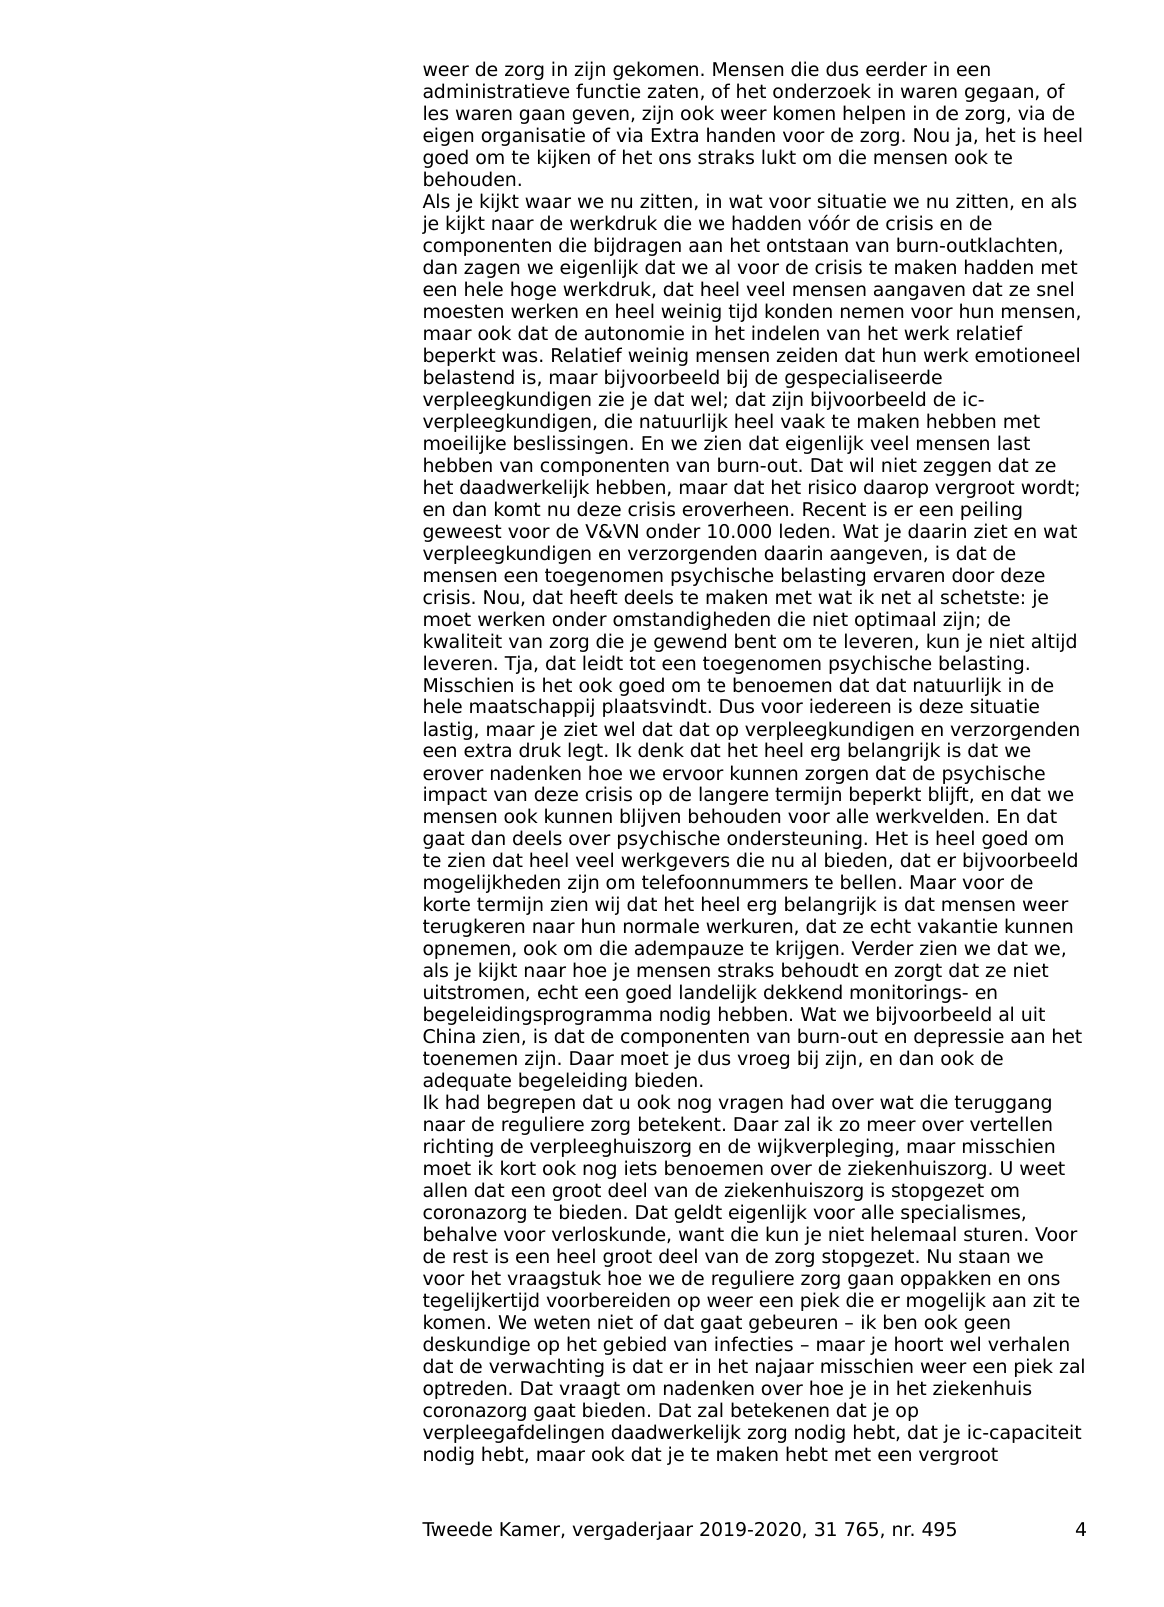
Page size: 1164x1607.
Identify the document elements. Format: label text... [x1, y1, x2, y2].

text Ik had begrepen dat u ook nog vragen had over wat die teruggang naar de reguliere zorg betekent. Daar zal ik zo meer over vertellen richting de verpleeghuiszorg en de wijkverpleging, maar misschien moet ik kort ook nog iets benoemen over de ziekenhuiszorg. U weet allen dat een groot deel van de ziekenhuiszorg is stopgezet om coronazorg te bieden. Dat geldt eigenlijk voor alle specialismes, behalve voor verloskunde, want die kun je niet helemaal sturen. Voor de rest is een heel groot deel van de zorg stopgezet. Nu staan we voor het vraagstuk hoe we de reguliere zorg gaan oppakken en ons tegelijkertijd voorbereiden op weer een piek die er mogelijk aan zit te komen. We weten niet of dat gaat gebeuren – ik ben ook geen deskundige op het gebied van infecties – maar je hoort wel verhalen dat de verwachting is dat er in het najaar misschien weer een piek zal optreden. Dat vraagt om nadenken over hoe je in het ziekenhuis coronazorg gaat bieden. Dat zal betekenen dat je op verpleegafdelingen daadwerkelijk zorg nodig hebt, dat je ic-capaciteit nodig hebt, maar ook dat je te maken hebt met een vergroot [422, 1092, 1087, 1466]
text weer de zorg in zijn gekomen. Mensen die dus eerder in een administratieve functie zaten, of het onderzoek in waren gegaan, of les waren gaan geven, zijn ook weer komen helpen in de zorg, via de eigen organisatie of via Extra handen voor de zorg. Nou ja, het is heel goed om te kijken of het ons straks lukt om die mensen ook te behouden. [422, 59, 1087, 191]
text Als je kijkt waar we nu zitten, in wat voor situatie we nu zitten, en als je kijkt naar de werkdruk die we hadden vóór de crisis en de componenten die bijdragen aan het ontstaan van burn-outklachten, dan zagen we eigenlijk dat we al voor de crisis te maken hadden met een hele hoge werkdruk, dat heel veel mensen aangaven dat ze snel moesten werken en heel weinig tijd konden nemen voor hun mensen, maar ook dat de autonomie in het indelen van het werk relatief beperkt was. Relatief weinig mensen zeiden dat hun werk emotioneel belastend is, maar bijvoorbeeld bij de gespecialiseerde verpleegkundigen zie je dat wel; dat zijn bijvoorbeeld de ic-verpleegkundigen, die natuurlijk heel vaak te maken hebben met moeilijke beslissingen. En we zien dat eigenlijk veel mensen last hebben van componenten van burn-out. Dat wil niet zeggen dat ze het daadwerkelijk hebben, maar dat het risico daarop vergroot wordt; en dan komt nu deze crisis eroverheen. Recent is er een peiling geweest voor de V&VN onder 10.000 leden. Wat je daarin ziet en wat verpleegkundigen en verzorgenden daarin aangeven, is dat de mensen een toegenomen psychische belasting ervaren door deze crisis. Nou, dat heeft deels te maken met wat ik net al schetste: je moet werken onder omstandigheden die niet optimaal zijn; de kwaliteit van zorg die je gewend bent om te leveren, kun je niet altijd leveren. Tja, dat leidt tot een toegenomen psychische belasting. Misschien is het ook goed om te benoemen dat dat natuurlijk in de hele maatschappij plaatsvindt. Dus voor iedereen is deze situatie lastig, maar je ziet wel dat dat op verpleegkundigen en verzorgenden een extra druk legt. Ik denk dat het heel erg belangrijk is dat we erover nadenken hoe we ervoor kunnen zorgen dat de psychische impact van deze crisis op de langere termijn beperkt blijft, en dat we mensen ook kunnen blijven behouden voor alle werkvelden. En dat gaat dan deels over psychische ondersteuning. Het is heel goed om te zien dat heel veel werkgevers die nu al bieden, dat er bijvoorbeeld mogelijkheden zijn om telefoonnummers te bellen. Maar voor de korte termijn zien wij dat het heel erg belangrijk is dat mensen weer terugkeren naar hun normale werkuren, dat ze echt vakantie kunnen opnemen, ook om die adempauze te krijgen. Verder zien we dat we, als je kijkt naar hoe je mensen straks behoudt en zorgt dat ze niet uitstromen, echt een goed landelijk dekkend monitorings- en begeleidingsprogramma nodig hebben. Wat we bijvoorbeeld al uit China zien, is dat de componenten van burn-out en depressie aan het toenemen zijn. Daar moet je dus vroeg bij zijn, en dan ook de adequate begeleiding bieden. [422, 191, 1087, 1092]
